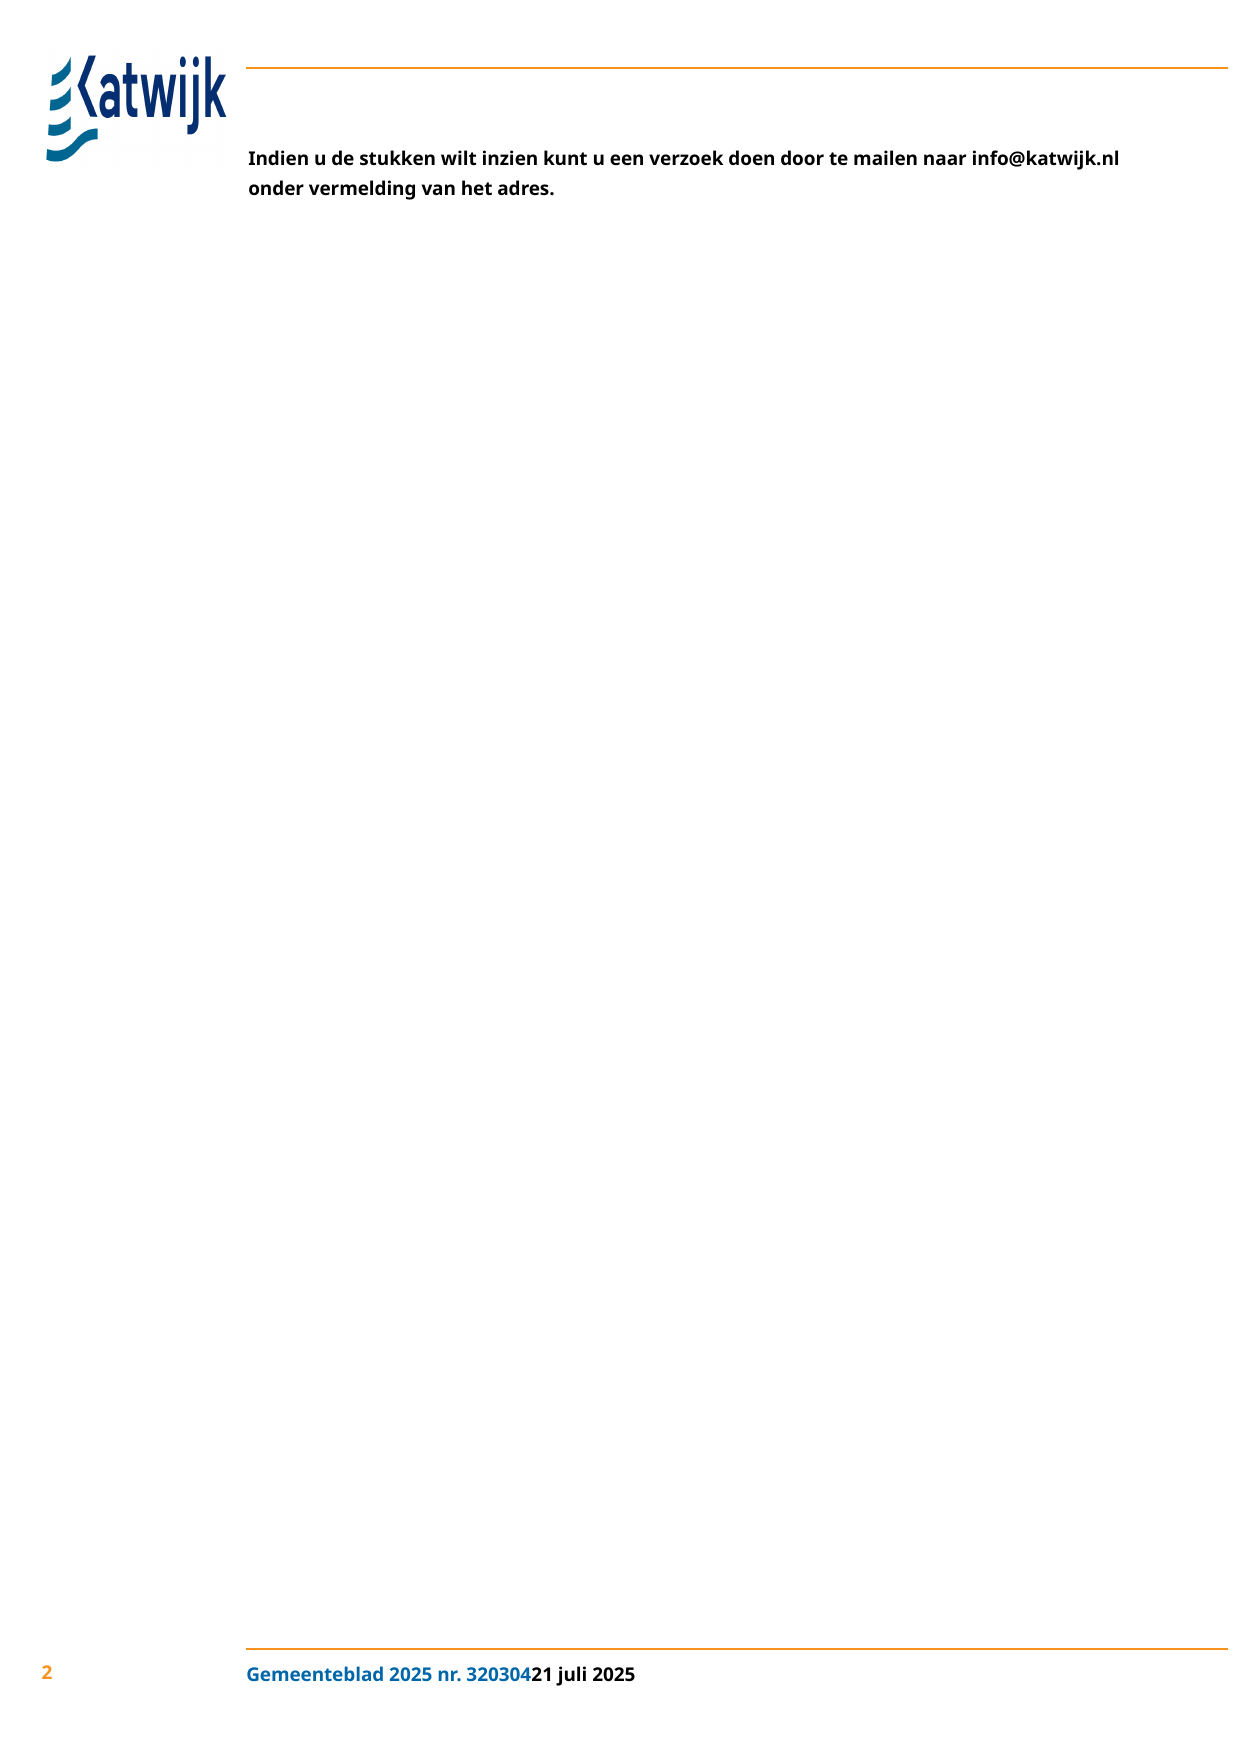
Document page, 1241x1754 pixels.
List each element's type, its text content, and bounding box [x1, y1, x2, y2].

text Indien u de stukken wilt inzien kunt u een verzoek doen door te mailen naar info@katwijk.nl onder vermelding van het adres. [248, 145, 1152, 201]
picture [41, 47, 231, 172]
